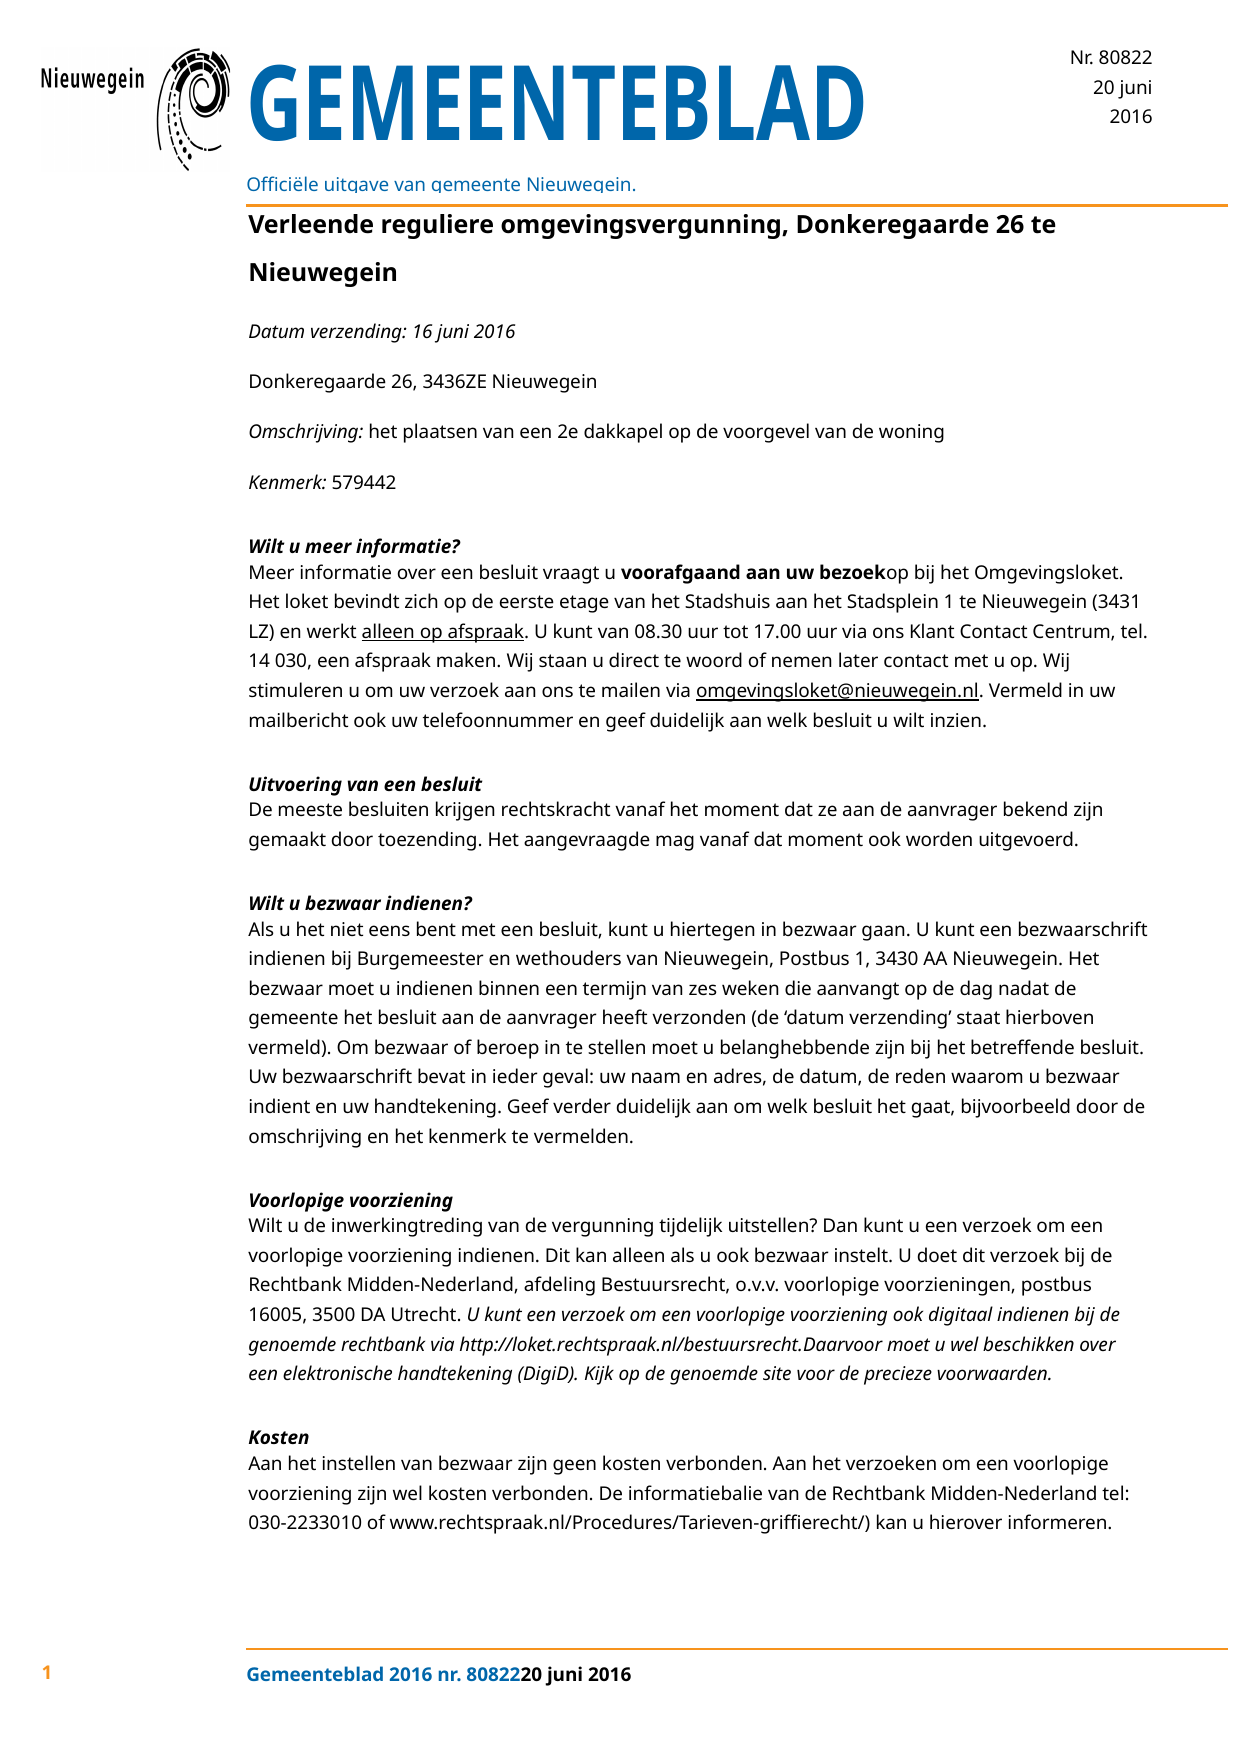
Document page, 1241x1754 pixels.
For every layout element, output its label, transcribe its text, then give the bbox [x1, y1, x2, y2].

text Als u het niet eens bent met een besluit, kunt u hiertegen in bezwaar gaan. U kunt een bezwaarschrift indienen bij Burgemeester en wethouders van Nieuwegein, Postbus 1, 3430 AA Nieuwegein. Het bezwaar moet u indienen binnen een termijn van zes weken die aanvangt op de dag nadat de gemeente het besluit aan de aanvrager heeft verzonden (de ‘datum verzending’ staat hierboven vermeld). Om bezwaar of beroep in te stellen moet u belanghebbende zijn bij het betreffende besluit. Uw bezwaarschrift bevat in ieder geval: uw naam en adres, de datum, de reden waarom u bezwaar indient en uw handtekening. Geef verder duidelijk aan om welk besluit het gaat, bijvoorbeeld door de omschrijving en het kenmerk te vermelden. [248, 916, 1152, 1148]
text Wilt u de inwerkingtreding van de vergunning tijdelijk uitstellen? Dan kunt u een verzoek om een voorlopige voorziening indienen. Dit kan alleen als u ook bezwaar instelt. U doet dit verzoek bij de Rechtbank Midden-Nederland, afdeling Bestuursrecht, o.v.v. voorlopige voorzieningen, postbus 16005, 3500 DA Utrecht. U kunt een verzoek om een voorlopige voorziening ook digitaal indienen bij de genoemde rechtbank via http://loket.rechtspraak.nl/bestuursrecht.Daarvoor moet u wel beschikken over een elektronische handtekening (DigiD). Kijk op de genoemde site voor de precieze voorwaarden. [248, 1212, 1152, 1386]
text Donkeregaarde 26, 3436ZE Nieuwegein [248, 368, 1152, 394]
text Uitvoering van een besluit [248, 771, 1152, 796]
text Aan het instellen van bezwaar zijn geen kosten verbonden. Aan het verzoeken om een voorlopige voorziening zijn wel kosten verbonden. De informatiebalie van de Rechtbank Midden-Nederland tel: 030-2233010 of www.rechtspraak.nl/Procedures/Tarieven-griffierecht/) kan u hierover informeren. [248, 1450, 1152, 1535]
text Wilt u meer informatie? [248, 533, 1152, 559]
text Verleende reguliere omgevingsvergunning, Donkeregaarde 26 te Nieuwegein [248, 207, 1152, 288]
text De meeste besluiten krijgen rechtskracht vanaf het moment dat ze aan de aanvrager bekend zijn gemaakt door toezending. Het aangevraagde mag vanaf dat moment ook worden uitgevoerd. [248, 796, 1152, 852]
text Omschrijving: het plaatsen van een 2e dakkapel op de voorgevel van de woning [248, 419, 1152, 444]
text Kosten [248, 1424, 1152, 1450]
text Voorlopige voorziening [248, 1187, 1152, 1212]
text Datum verzending: 16 juni 2016 [248, 318, 1152, 344]
text Wilt u bezwaar indienen? [248, 890, 1152, 916]
text Kenmerk: 579442 [248, 469, 1152, 495]
picture [41, 47, 231, 172]
text Meer informatie over een besluit vraagt u voorafgaand aan uw bezoekop bij het Omgevingsloket. Het loket bevindt zich op de eerste etage van het Stadshuis aan het Stadsplein 1 te Nieuwegein (3431 LZ) en werkt alleen op afspraak. U kunt van 08.30 uur tot 17.00 uur via ons Klant Contact Centrum, tel. 14 030, een afspraak maken. Wij staan u direct te woord of nemen later contact met u op. Wij stimuleren u om uw verzoek aan ons te mailen via omgevingsloket@nieuwegein.nl. Vermeld in uw mailbericht ook uw telefoonnummer en geef duidelijk aan welk besluit u wilt inzien. [248, 559, 1152, 732]
